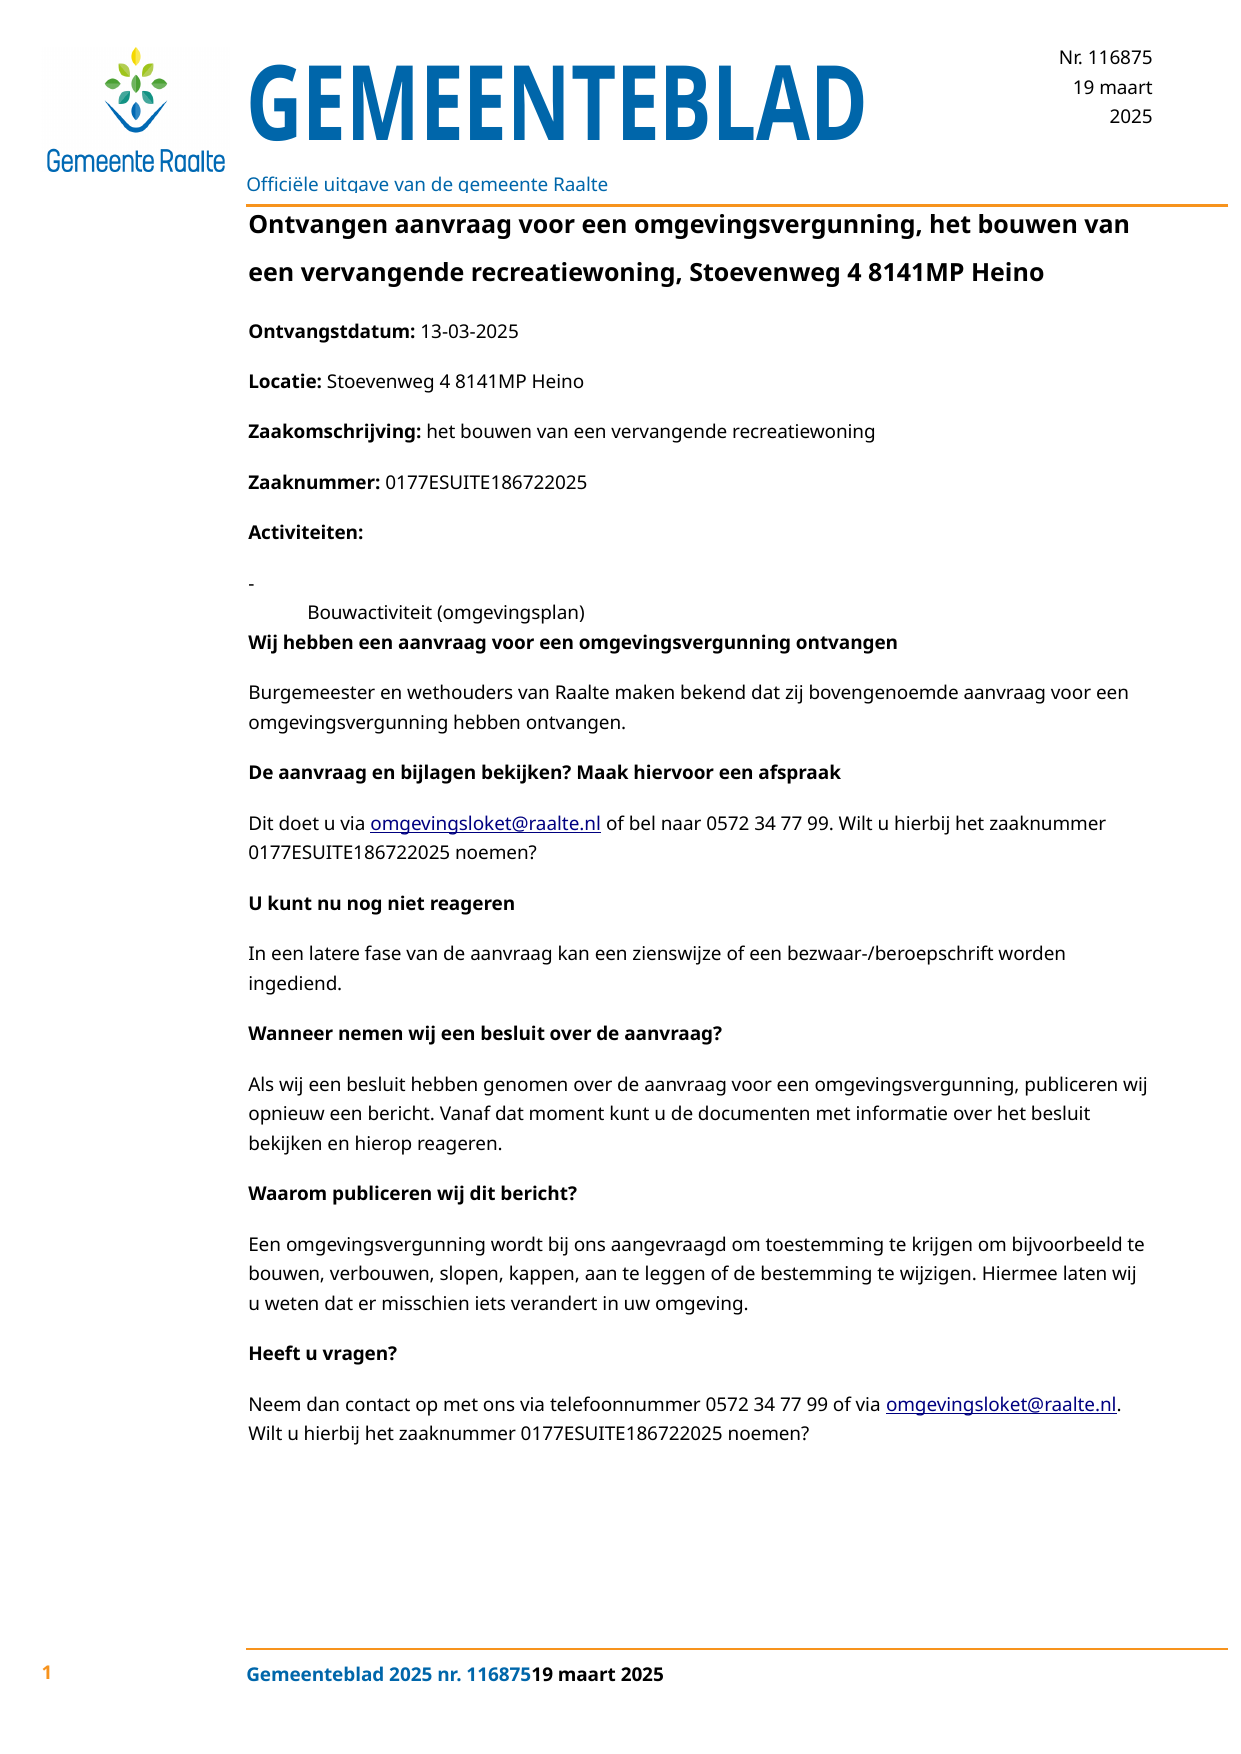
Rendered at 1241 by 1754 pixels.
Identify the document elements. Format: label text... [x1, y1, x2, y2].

text Dit doet u via omgevingsloket@raalte.nl of bel naar 0572 34 77 99. Wilt u hierbij het zaaknummer 0177ESUITE186722025 noemen? [248, 810, 1152, 865]
text Zaaknummer: 0177ESUITE186722025 [248, 469, 1152, 495]
text Waarom publiceren wij dit bericht? [248, 1180, 1152, 1206]
text Neem dan contact op met ons via telefoonnummer 0572 34 77 99 of via omgevingsloket@raalte.nl. Wilt u hierbij het zaaknummer 0177ESUITE186722025 noemen? [248, 1391, 1152, 1446]
text Een omgevingsvergunning wordt bij ons aangevraagd om toestemming te krijgen om bijvoorbeeld te bouwen, verbouwen, slopen, kappen, aan te leggen of de bestemming te wijzigen. Hiermee laten wij u weten dat er misschien iets verandert in uw omgeving. [248, 1231, 1152, 1316]
text De aanvraag en bijlagen bekijken? Maak hiervoor een afspraak [248, 759, 1152, 785]
picture [41, 47, 231, 172]
text Als wij een besluit hebben genomen over de aanvraag voor een omgevingsvergunning, publiceren wij opnieuw een bericht. Vanaf dat moment kunt u de documenten met informatie over het besluit bekijken en hierop reageren. [248, 1071, 1152, 1156]
text Activiteiten: [248, 519, 1152, 545]
text Ontvangen aanvraag voor een omgevingsvergunning, het bouwen van een vervangende recreatiewoning, Stoevenweg 4 8141MP Heino [248, 207, 1152, 288]
text Ontvangstdatum: 13-03-2025 [248, 318, 1152, 344]
text In een latere fase van de aanvraag kan een zienswijze of een bezwaar-/beroepschrift worden ingediend. [248, 940, 1152, 996]
text U kunt nu nog niet reageren [248, 890, 1152, 916]
list Bouwactiviteit (omgevingsplan) [248, 599, 1152, 625]
text Locatie: Stoevenweg 4 8141MP Heino [248, 368, 1152, 394]
text Wij hebben een aanvraag voor een omgevingsvergunning ontvangen [248, 629, 1152, 655]
text Burgemeester en wethouders van Raalte maken bekend dat zij bovengenoemde aanvraag voor een omgevingsvergunning hebben ontvangen. [248, 679, 1152, 735]
text Zaakomschrijving: het bouwen van een vervangende recreatiewoning [248, 419, 1152, 444]
text Wanneer nemen wij een besluit over de aanvraag? [248, 1020, 1152, 1046]
text Heeft u vragen? [248, 1340, 1152, 1366]
